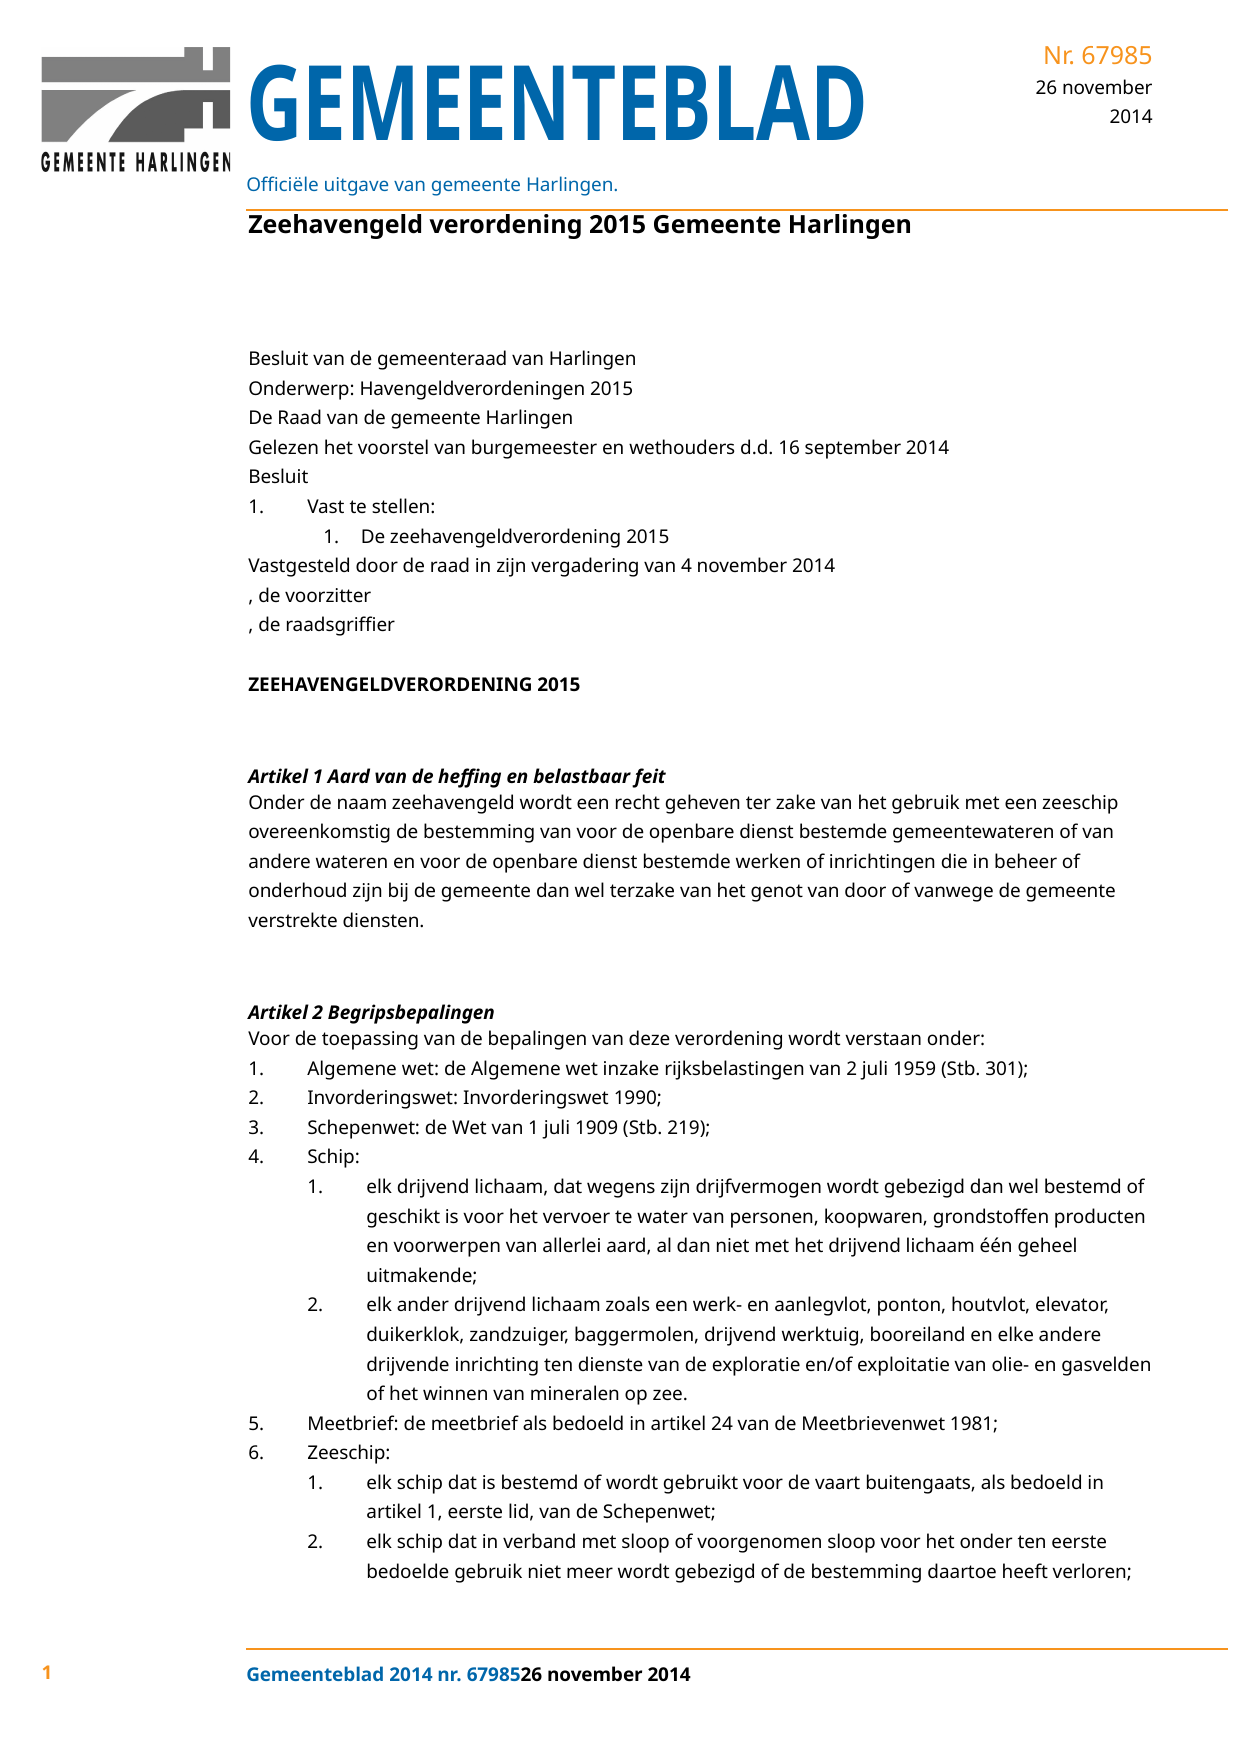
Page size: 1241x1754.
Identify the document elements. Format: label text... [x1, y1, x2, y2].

text Artikel 1 Aard van de heffing en belastbaar feit [248, 763, 1152, 789]
text Besluit van de gemeenteraad van Harlingen [248, 345, 1152, 371]
list elk drijvend lichaam, dat wegens zijn drijfvermogen wordt gebezigd dan wel bestemd of geschikt is voor het vervoer te water van personen, koopwaren, grondstoffen producten en voorwerpen van allerlei aard, al dan niet met het drijvend lichaam één geheel uitmakende; [307, 1173, 1152, 1288]
list Vast te stellen: [248, 493, 1152, 519]
list Zeeschip: [248, 1439, 1152, 1465]
list elk ander drijvend lichaam zoals een werk- en aanlegvlot, ponton, houtvlot, elevator, duikerklok, zandzuiger, baggermolen, drijvend werktuig, booreiland en elke andere drijvende inrichting ten dienste van de exploratie en/of exploitatie van olie- en gasvelden of het winnen van mineralen op zee. [307, 1292, 1152, 1406]
text , de raadsgriffier [248, 612, 1152, 637]
list Invorderingswet: Invorderingswet 1990; [248, 1084, 1152, 1110]
text Vastgesteld door de raad in zijn vergadering van 4 november 2014 [248, 552, 1152, 578]
picture [41, 47, 231, 172]
text Onder de naam zeehavengeld wordt een recht geheven ter zake van het gebruik met een zeeschip overeenkomstig de bestemming van voor de openbare dienst bestemde gemeentewateren of van andere wateren en voor de openbare dienst bestemde werken of inrichtingen die in beheer of onderhoud zijn bij de gemeente dan wel terzake van het genot van door of vanwege de gemeente verstrekte diensten. [248, 789, 1152, 933]
text , de voorzitter [248, 582, 1152, 608]
list Algemene wet: de Algemene wet inzake rijksbelastingen van 2 juli 1959 (Stb. 301); [248, 1055, 1152, 1081]
text Artikel 2 Begripsbepalingen [248, 999, 1152, 1025]
text De Raad van de gemeente Harlingen [248, 404, 1152, 430]
list elk schip dat is bestemd of wordt gebruikt voor de vaart buitengaats, als bedoeld in artikel 1, eerste lid, van de Schepenwet; [307, 1469, 1152, 1524]
text Besluit [248, 464, 1152, 489]
list Meetbrief: de meetbrief als bedoeld in artikel 24 van de Meetbrievenwet 1981; [248, 1410, 1152, 1436]
list elk schip dat in verband met sloop of voorgenomen sloop voor het onder ten eerste bedoelde gebruik niet meer wordt gebezigd of de bestemming daartoe heeft verloren; [307, 1528, 1152, 1583]
list Schepenwet: de Wet van 1 juli 1909 (Stb. 219); [248, 1114, 1152, 1140]
text Zeehavengeld verordening 2015 Gemeente Harlingen [248, 211, 1152, 241]
text Voor de toepassing van de bepalingen van deze verordening wordt verstaan onder: [248, 1025, 1152, 1051]
text ZEEHAVENGELDVERORDENING 2015 [248, 671, 1152, 696]
list Schip: [248, 1144, 1152, 1169]
text Gelezen het voorstel van burgemeester en wethouders d.d. 16 september 2014 [248, 434, 1152, 460]
text Onderwerp: Havengeldverordeningen 2015 [248, 375, 1152, 401]
list De zeehavengeldverordening 2015 [323, 523, 1152, 548]
